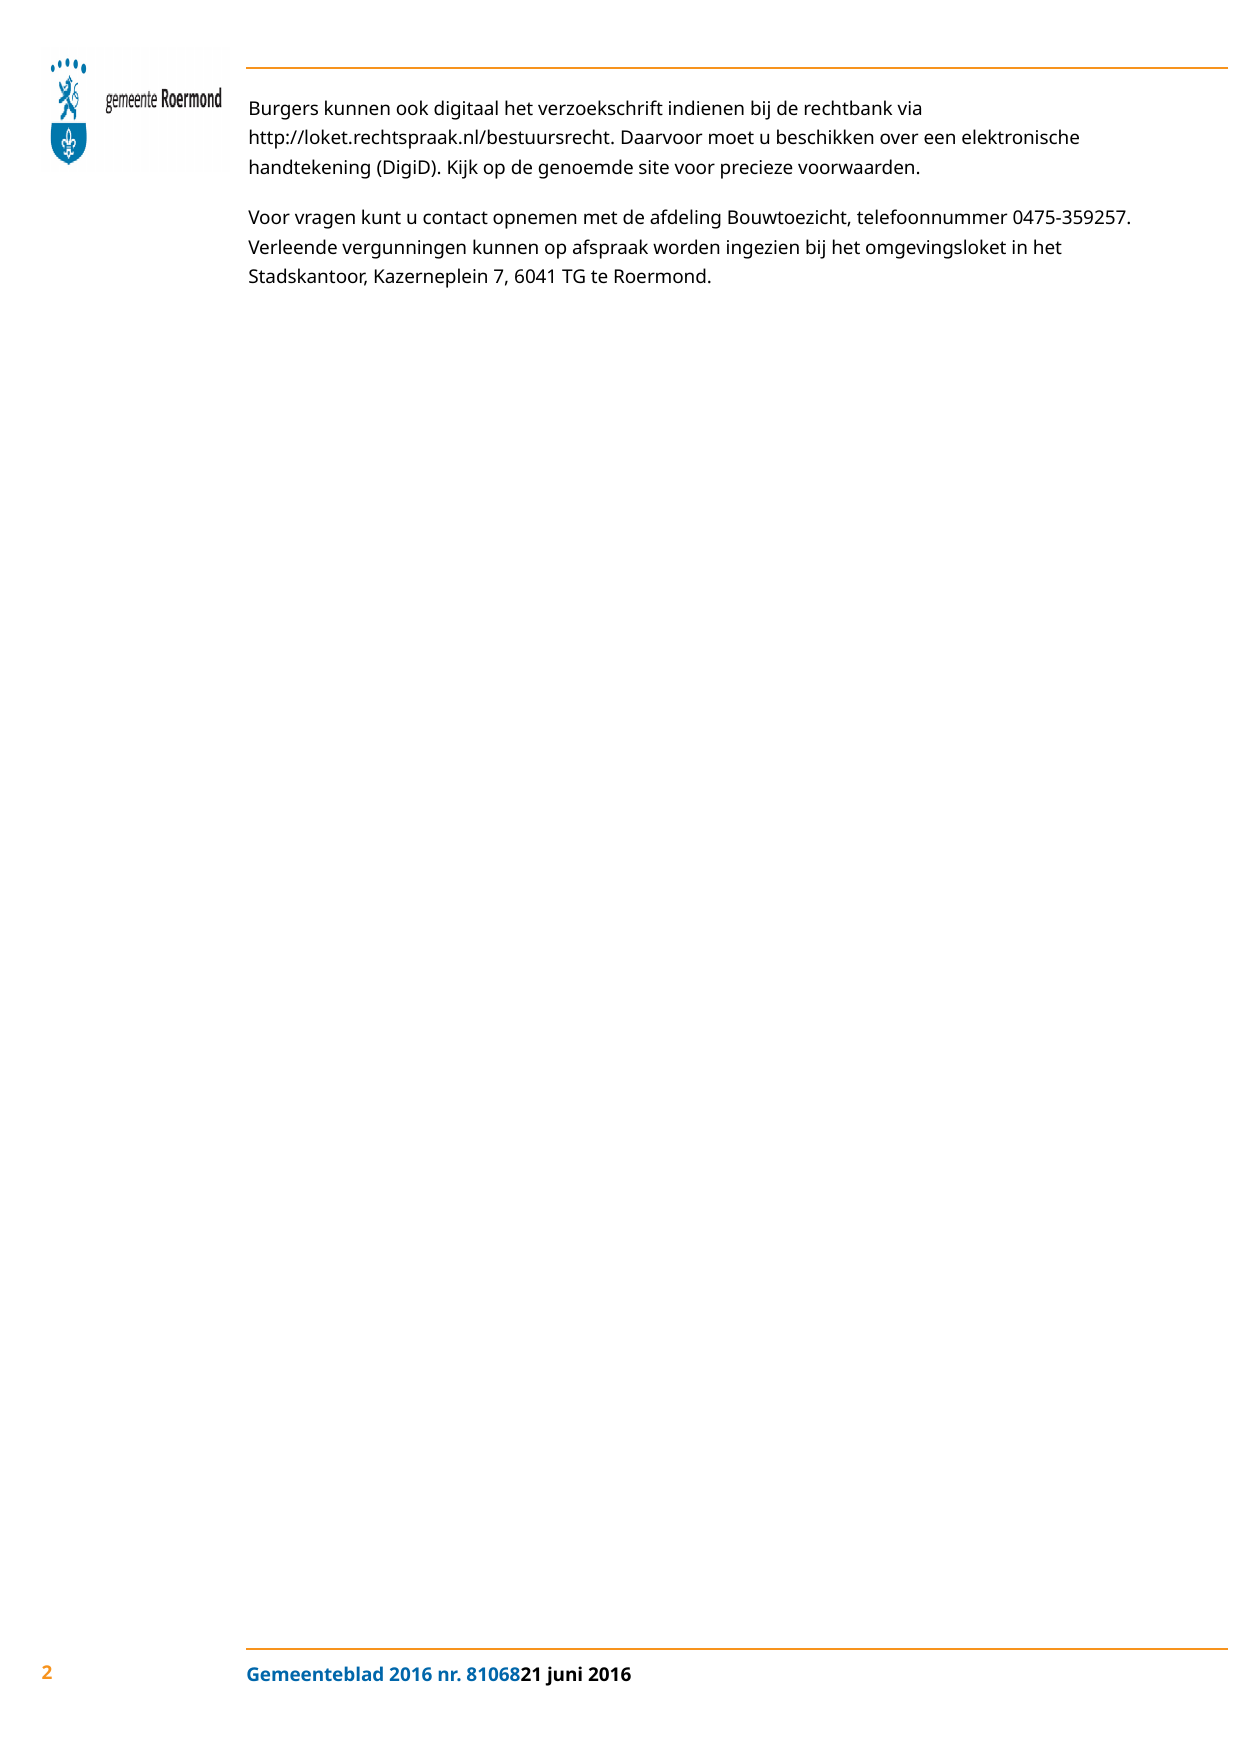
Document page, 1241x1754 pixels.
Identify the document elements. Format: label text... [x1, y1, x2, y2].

text Voor vragen kunt u contact opnemen met de afdeling Bouwtoezicht, telefoonnummer 0475-359257. Verleende vergunningen kunnen op afspraak worden ingezien bij het omgevingsloket in het Stadskantoor, Kazerneplein 7, 6041 TG te Roermond. [248, 204, 1152, 289]
text Burgers kunnen ook digitaal het verzoekschrift indienen bij de rechtbank via http://loket.rechtspraak.nl/bestuursrecht. Daarvoor moet u beschikken over een elektronische handtekening (DigiD). Kijk op de genoemde site voor precieze voorwaarden. [248, 95, 1152, 180]
picture [41, 47, 231, 172]
